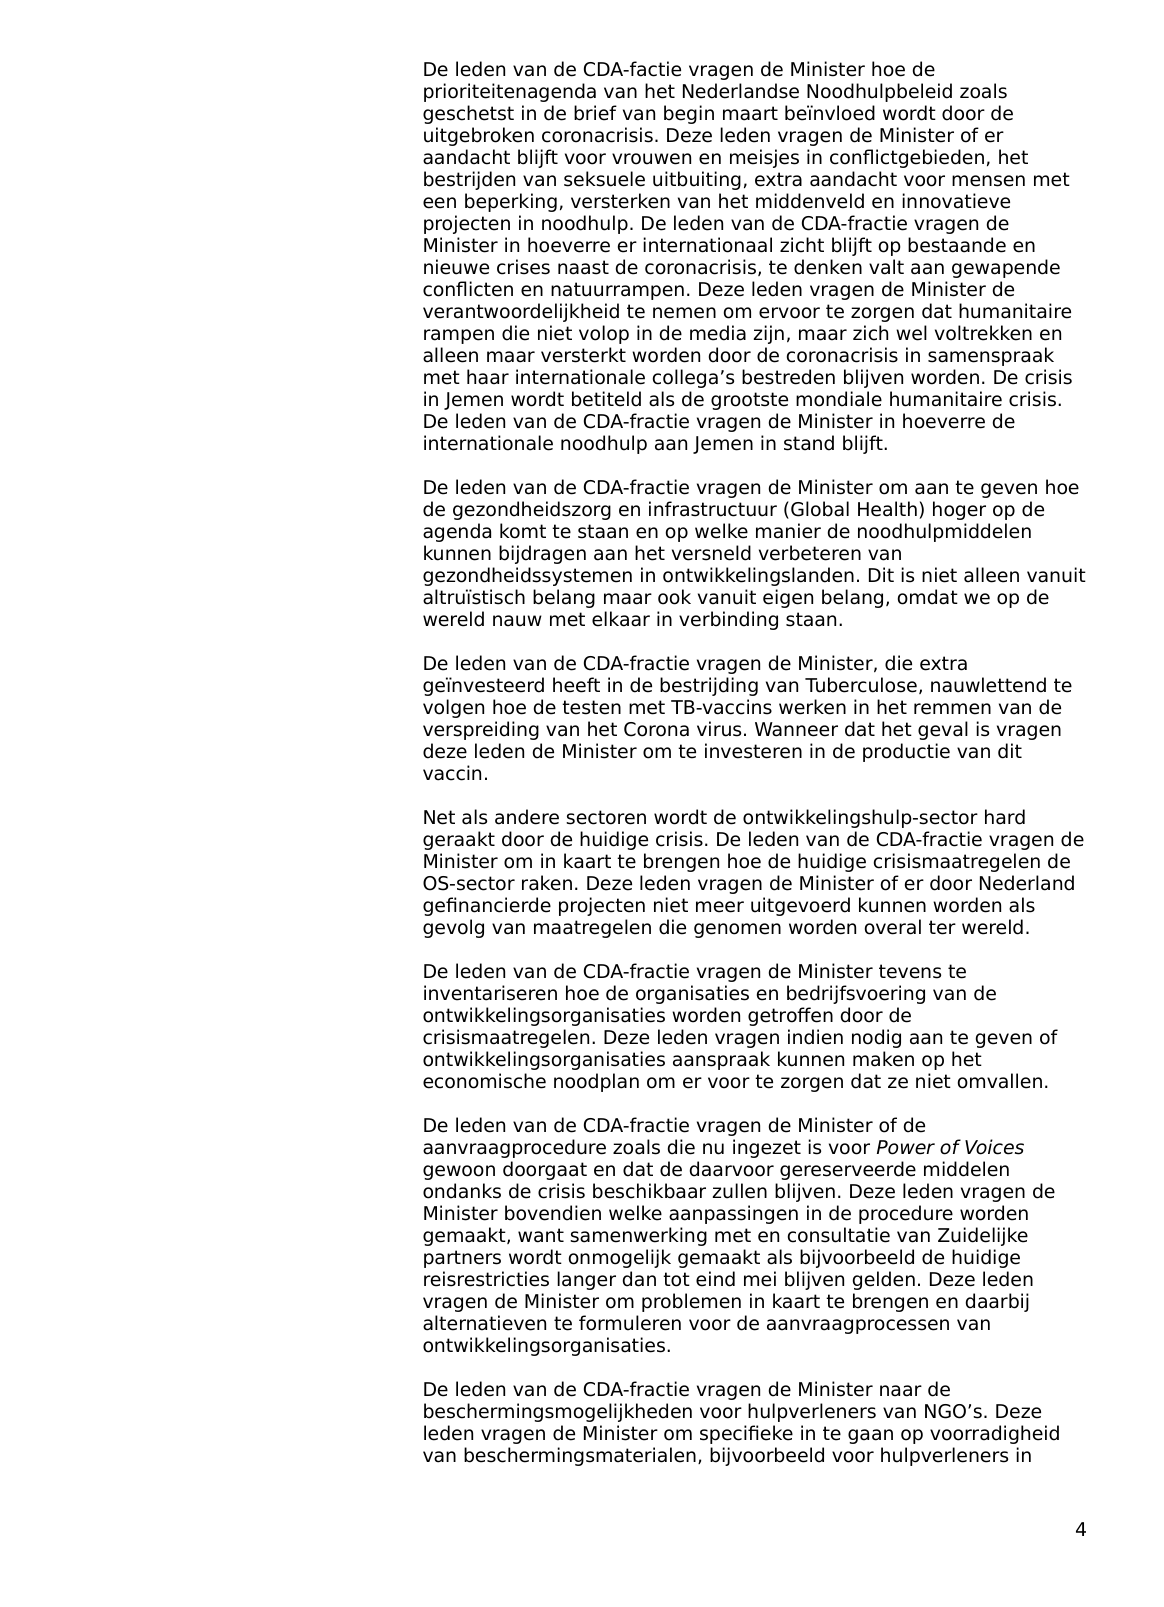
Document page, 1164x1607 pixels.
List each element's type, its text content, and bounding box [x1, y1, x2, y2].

text De leden van de CDA-factie vragen de Minister hoe de prioriteitenagenda van het Nederlandse Noodhulpbeleid zoals geschetst in de brief van begin maart beïnvloed wordt door de uitgebroken coronacrisis. Deze leden vragen de Minister of er aandacht blijft voor vrouwen en meisjes in conflictgebieden, het bestrijden van seksuele uitbuiting, extra aandacht voor mensen met een beperking, versterken van het middenveld en innovatieve projecten in noodhulp. De leden van de CDA-fractie vragen de Minister in hoeverre er internationaal zicht blijft op bestaande en nieuwe crises naast de coronacrisis, te denken valt aan gewapende conflicten en natuurrampen. Deze leden vragen de Minister de verantwoordelijkheid te nemen om ervoor te zorgen dat humanitaire rampen die niet volop in de media zijn, maar zich wel voltrekken en alleen maar versterkt worden door de coronacrisis in samenspraak met haar internationale collega’s bestreden blijven worden. De crisis in Jemen wordt betiteld als de grootste mondiale humanitaire crisis. De leden van de CDA-fractie vragen de Minister in hoeverre de internationale noodhulp aan Jemen in stand blijft. [422, 59, 1087, 455]
text De leden van de CDA-fractie vragen de Minister om aan te geven hoe de gezondheidszorg en infrastructuur (Global Health) hoger op de agenda komt te staan en op welke manier de noodhulpmiddelen kunnen bijdragen aan het versneld verbeteren van gezondheidssystemen in ontwikkelingslanden. Dit is niet alleen vanuit altruïstisch belang maar ook vanuit eigen belang, omdat we op de wereld nauw met elkaar in verbinding staan. [422, 477, 1087, 631]
text De leden van de CDA-fractie vragen de Minister of de aanvraagprocedure zoals die nu ingezet is voor Power of Voices gewoon doorgaat en dat de daarvoor gereserveerde middelen ondanks de crisis beschikbaar zullen blijven. Deze leden vragen de Minister bovendien welke aanpassingen in de procedure worden gemaakt, want samenwerking met en consultatie van Zuidelijke partners wordt onmogelijk gemaakt als bijvoorbeeld de huidige reisrestricties langer dan tot eind mei blijven gelden. Deze leden vragen de Minister om problemen in kaart te brengen en daarbij alternatieven te formuleren voor de aanvraagprocessen van ontwikkelingsorganisaties. [422, 1115, 1087, 1357]
text De leden van de CDA-fractie vragen de Minister, die extra geïnvesteerd heeft in de bestrijding van Tuberculose, nauwlettend te volgen hoe de testen met TB-vaccins werken in het remmen van de verspreiding van het Corona virus. Wanneer dat het geval is vragen deze leden de Minister om te investeren in de productie van dit vaccin. [422, 653, 1087, 785]
text De leden van de CDA-fractie vragen de Minister naar de beschermingsmogelijkheden voor hulpverleners van NGO’s. Deze leden vragen de Minister om specifieke in te gaan op voorradigheid van beschermingsmaterialen, bijvoorbeeld voor hulpverleners in [422, 1379, 1087, 1467]
text Net als andere sectoren wordt de ontwikkelingshulp-sector hard geraakt door de huidige crisis. De leden van de CDA-fractie vragen de Minister om in kaart te brengen hoe de huidige crisismaatregelen de OS-sector raken. Deze leden vragen de Minister of er door Nederland gefinancierde projecten niet meer uitgevoerd kunnen worden als gevolg van maatregelen die genomen worden overal ter wereld. [422, 807, 1087, 939]
text De leden van de CDA-fractie vragen de Minister tevens te inventariseren hoe de organisaties en bedrijfsvoering van de ontwikkelingsorganisaties worden getroffen door de crisismaatregelen. Deze leden vragen indien nodig aan te geven of ontwikkelingsorganisaties aanspraak kunnen maken op het economische noodplan om er voor te zorgen dat ze niet omvallen. [422, 961, 1087, 1093]
